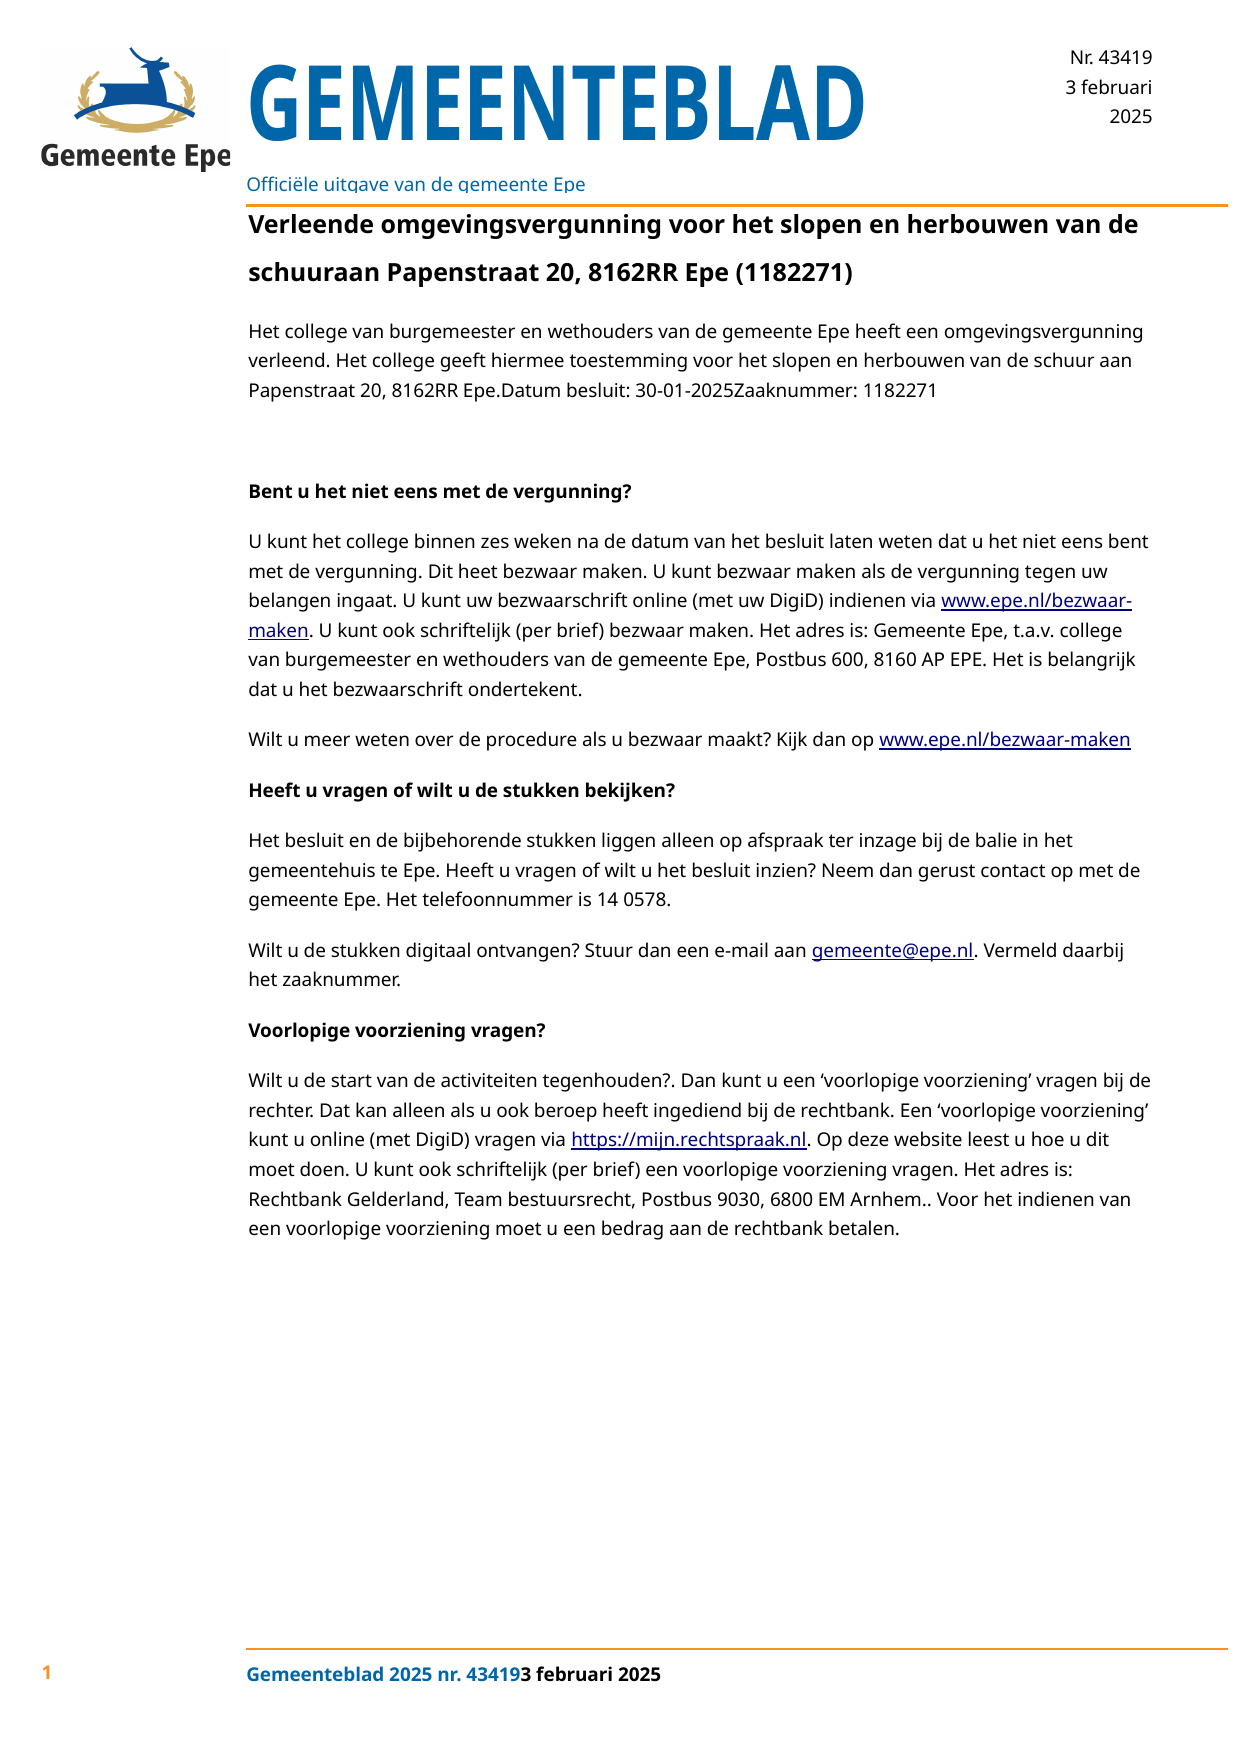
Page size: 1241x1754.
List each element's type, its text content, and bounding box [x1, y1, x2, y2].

text Het college van burgemeester en wethouders van de gemeente Epe heeft een omgevingsvergunning verleend. Het college geeft hiermee toestemming voor het slopen en herbouwen van de schuur aan Papenstraat 20, 8162RR Epe.Datum besluit: 30-01-2025Zaaknummer: 1182271 [248, 318, 1152, 403]
picture [41, 47, 231, 172]
text Bent u het niet eens met de vergunning? [248, 478, 1152, 504]
text Wilt u de stukken digitaal ontvangen? Stuur dan een e-mail aan gemeente@epe.nl. Vermeld daarbij het zaaknummer. [248, 937, 1152, 992]
text U kunt het college binnen zes weken na de datum van het besluit laten weten dat u het niet eens bent met de vergunning. Dit heet bezwaar maken. U kunt bezwaar maken als de vergunning tegen uw belangen ingaat. U kunt uw bezwaarschrift online (met uw DigiD) indienen via www.epe.nl/bezwaar-maken. U kunt ook schriftelijk (per brief) bezwaar maken. Het adres is: Gemeente Epe, t.a.v. college van burgemeester en wethouders van de gemeente Epe, Postbus 600, 8160 AP EPE. Het is belangrijk dat u het bezwaarschrift ondertekent. [248, 528, 1152, 702]
text Het besluit en de bijbehorende stukken liggen alleen op afspraak ter inzage bij de balie in het gemeentehuis te Epe. Heeft u vragen of wilt u het besluit inzien? Neem dan gerust contact op met de gemeente Epe. Het telefoonnummer is 14 0578. [248, 827, 1152, 912]
text Voorlopige voorziening vragen? [248, 1017, 1152, 1043]
text Wilt u de start van de activiteiten tegenhouden?. Dan kunt u een ‘voorlopige voorziening’ vragen bij de rechter. Dat kan alleen als u ook beroep heeft ingediend bij de rechtbank. Een ‘voorlopige voorziening’ kunt u online (met DigiD) vragen via https://mijn.rechtspraak.nl. Op deze website leest u hoe u dit moet doen. U kunt ook schriftelijk (per brief) een voorlopige voorziening vragen. Het adres is: Rechtbank Gelderland, Team bestuursrecht, Postbus 9030, 6800 EM Arnhem.. Voor het indienen van een voorlopige voorziening moet u een bedrag aan de rechtbank betalen. [248, 1067, 1152, 1241]
text Wilt u meer weten over de procedure als u bezwaar maakt? Kijk dan op www.epe.nl/bezwaar-maken [248, 727, 1152, 752]
text Verleende omgevingsvergunning voor het slopen en herbouwen van de schuuraan Papenstraat 20, 8162RR Epe (1182271) [248, 207, 1152, 288]
text Heeft u vragen of wilt u de stukken bekijken? [248, 777, 1152, 803]
